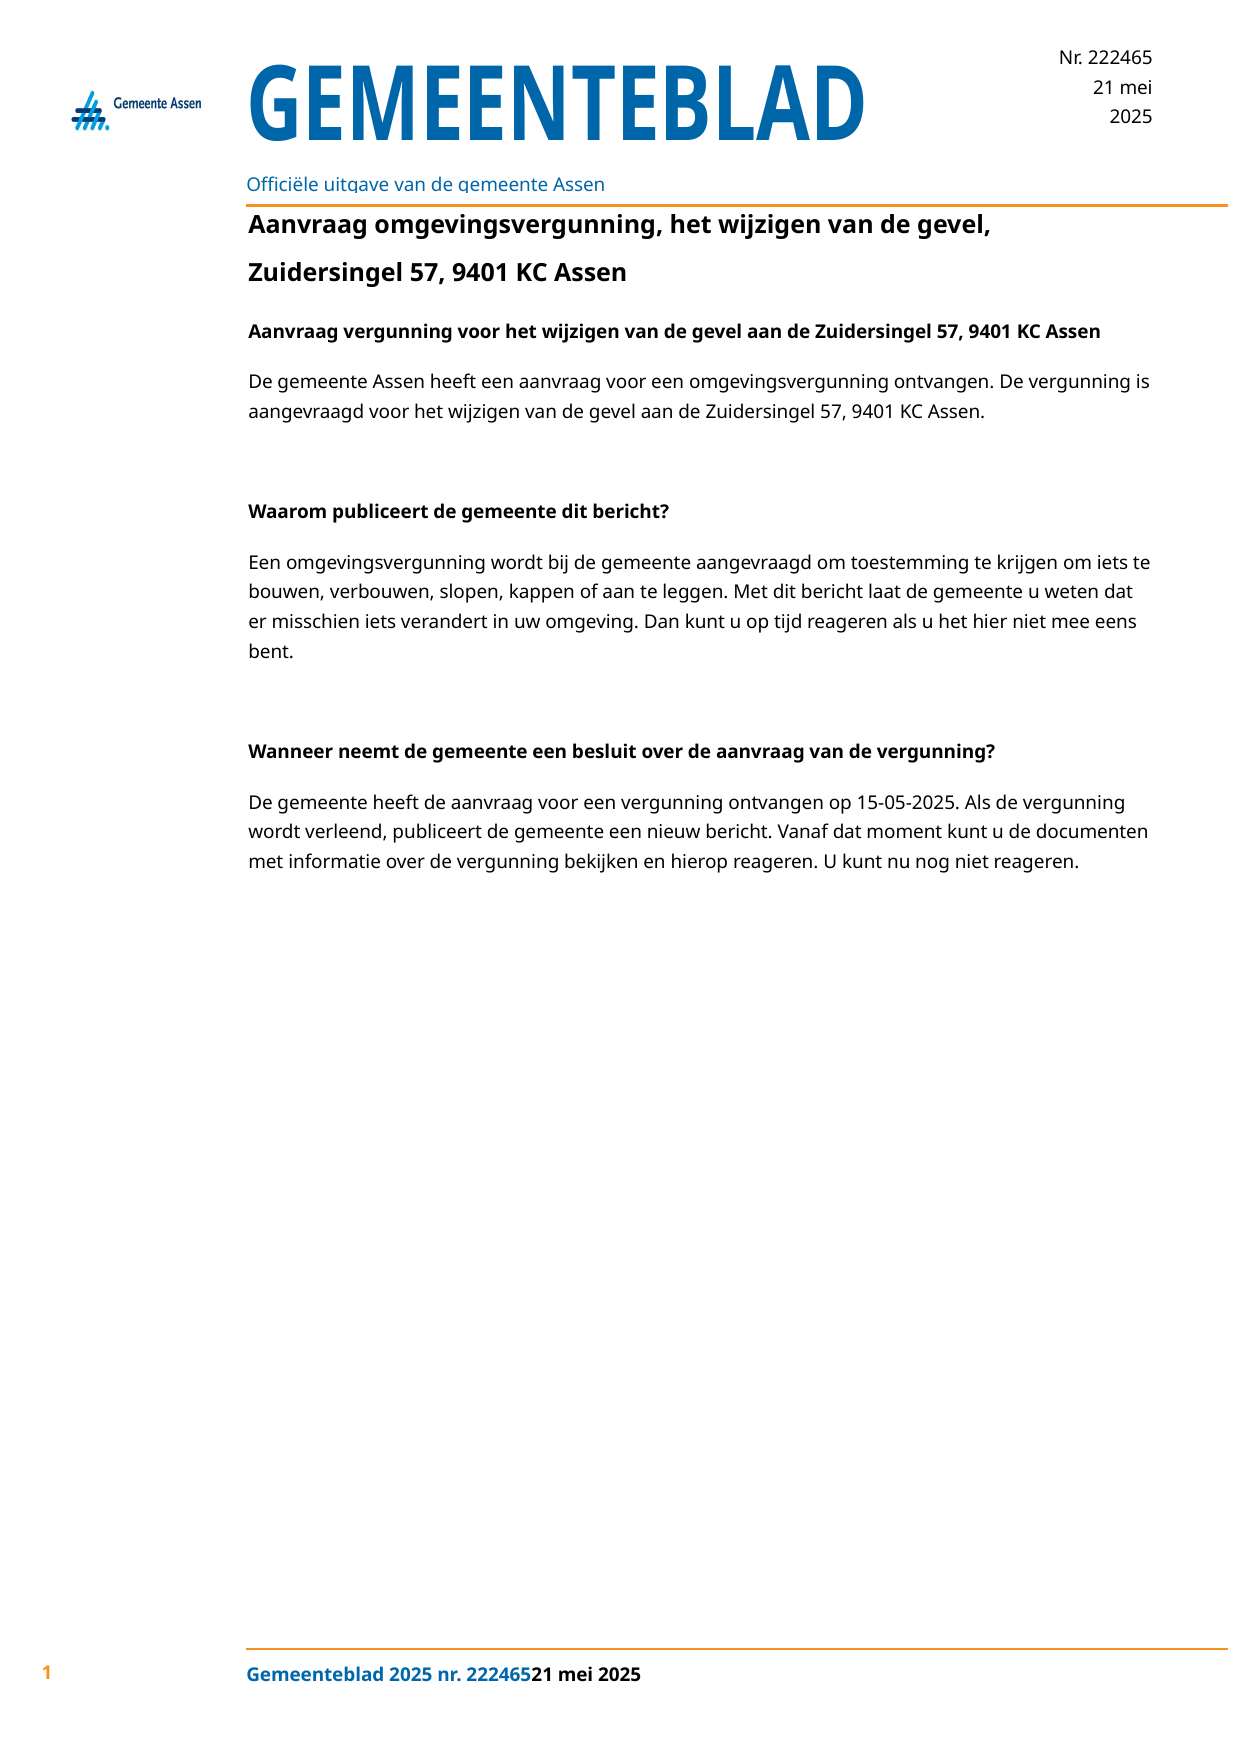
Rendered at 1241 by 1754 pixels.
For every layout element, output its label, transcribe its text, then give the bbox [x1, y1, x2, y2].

text De gemeente heeft de aanvraag voor een vergunning ontvangen op 15-05-2025. Als de vergunning wordt verleend, publiceert de gemeente een nieuw bericht. Vanaf dat moment kunt u de documenten met informatie over de vergunning bekijken en hierop reageren. U kunt nu nog niet reageren. [248, 789, 1152, 874]
text Wanneer neemt de gemeente een besluit over de aanvraag van de vergunning? [248, 739, 1152, 764]
text De gemeente Assen heeft een aanvraag voor een omgevingsvergunning ontvangen. De vergunning is aangevraagd voor het wijzigen van de gevel aan de Zuidersingel 57, 9401 KC Assen. [248, 368, 1152, 424]
text Waarom publiceert de gemeente dit bericht? [248, 499, 1152, 524]
picture [41, 47, 231, 172]
text Aanvraag omgevingsvergunning, het wijzigen van de gevel, Zuidersingel 57, 9401 KC Assen [248, 207, 1152, 288]
text Aanvraag vergunning voor het wijzigen van de gevel aan de Zuidersingel 57, 9401 KC Assen [248, 318, 1152, 344]
text Een omgevingsvergunning wordt bij de gemeente aangevraagd om toestemming te krijgen om iets te bouwen, verbouwen, slopen, kappen of aan te leggen. Met dit bericht laat de gemeente u weten dat er misschien iets verandert in uw omgeving. Dan kunt u op tijd reageren als u het hier niet mee eens bent. [248, 549, 1152, 664]
